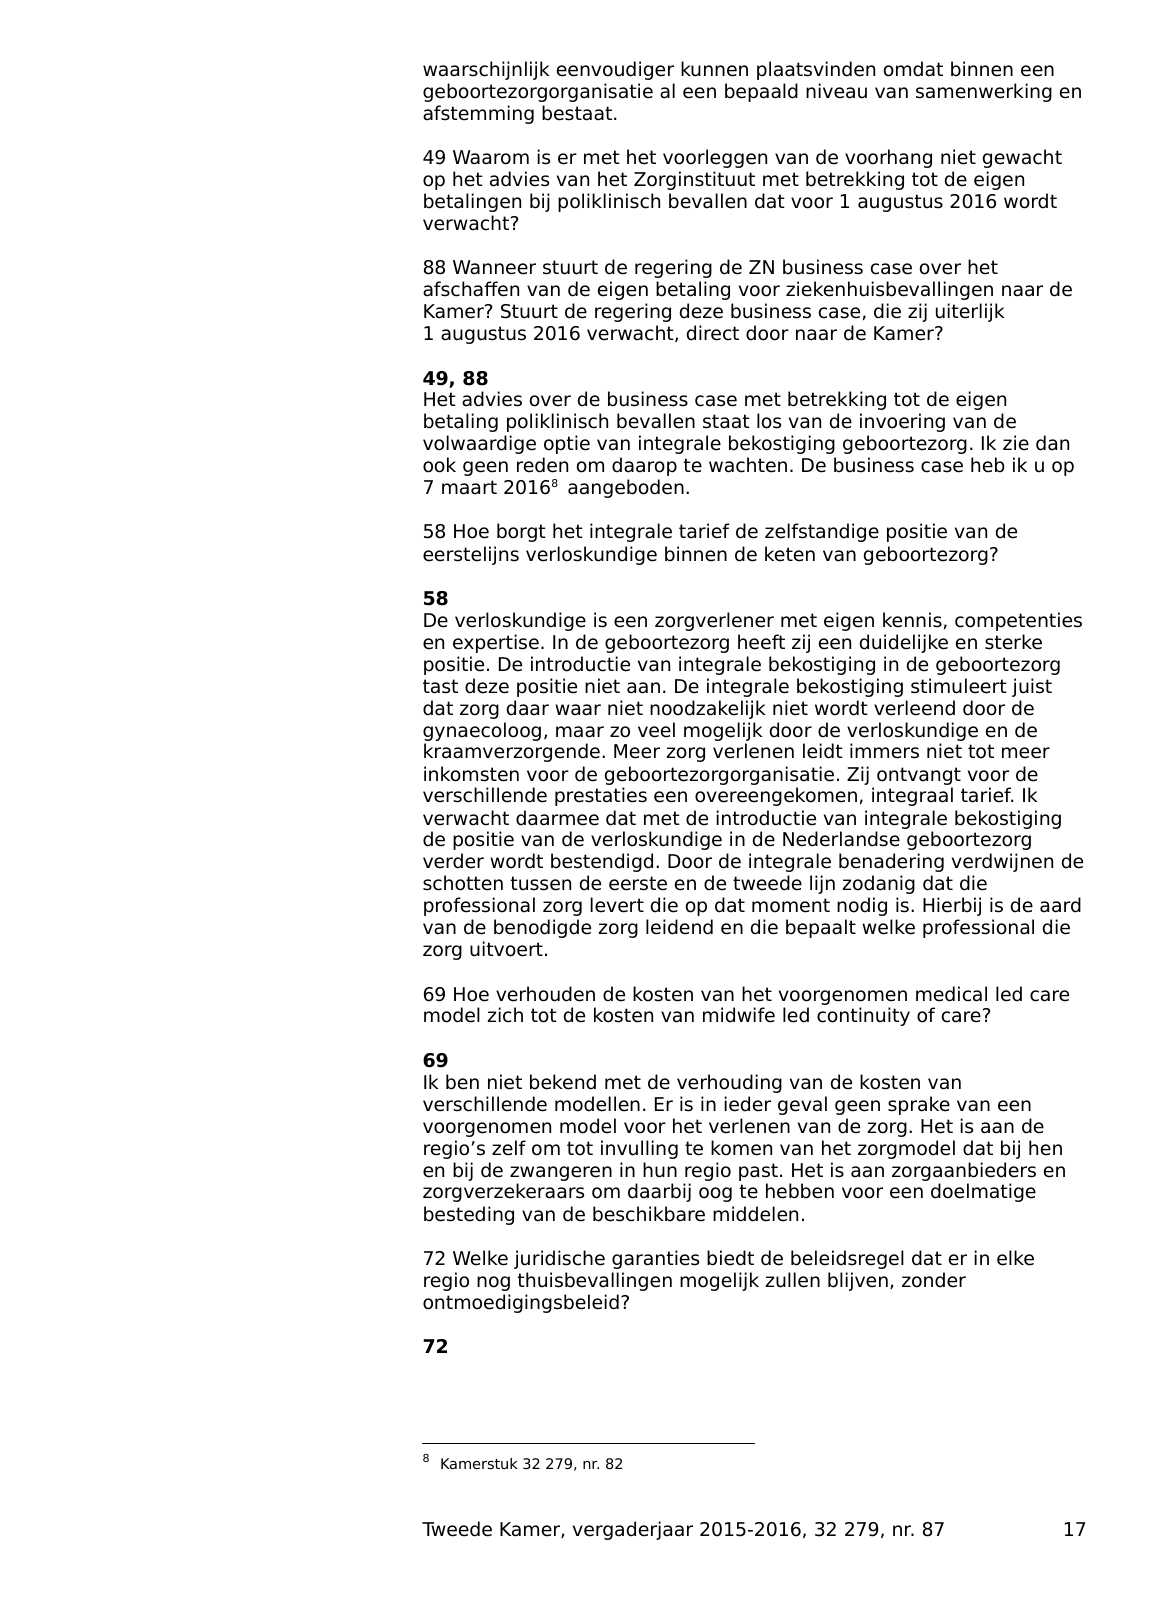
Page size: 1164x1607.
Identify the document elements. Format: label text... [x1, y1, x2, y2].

text 72 Welke juridische garanties biedt de beleidsregel dat er in elke regio nog thuisbevallingen mogelijk zullen blijven, zonder ontmoedigingsbeleid? [422, 1248, 1087, 1313]
text Kamerstuk 32 279, nr. 82 [422, 1452, 1087, 1474]
text Ik ben niet bekend met de verhouding van de kosten van verschillende modellen. Er is in ieder geval geen sprake van een voorgenomen model voor het verlenen van de zorg. Het is aan de regio’s zelf om tot invulling te komen van het zorgmodel dat bij hen en bij de zwangeren in hun regio past. Het is aan zorgaanbieders en zorgverzekeraars om daarbij oog te hebben voor een doelmatige besteding van de beschikbare middelen. [422, 1072, 1087, 1225]
text 69 Hoe verhouden de kosten van het voorgenomen medical led care model zich tot de kosten van midwife led continuity of care? [422, 983, 1087, 1027]
text De verloskundige is een zorgverlener met eigen kennis, competenties en expertise. In de geboortezorg heeft zij een duidelijke en sterke positie. De introductie van integrale bekostiging in de geboortezorg tast deze positie niet aan. De integrale bekostiging stimuleert juist dat zorg daar waar niet noodzakelijk niet wordt verleend door de gynaecoloog, maar zo veel mogelijk door de verloskundige en de kraamverzorgende. Meer zorg verlenen leidt immers niet tot meer inkomsten voor de geboortezorgorganisatie. Zij ontvangt voor de verschillende prestaties een overeengekomen, integraal tarief. Ik verwacht daarmee dat met de introductie van integrale bekostiging de positie van de verloskundige in de Nederlandse geboortezorg verder wordt bestendigd. Door de integrale benadering verdwijnen de schotten tussen de eerste en de tweede lijn zodanig dat die professional zorg levert die op dat moment nodig is. Hierbij is de aard van de benodigde zorg leidend en die bepaalt welke professional die zorg uitvoert. [422, 609, 1087, 961]
text waarschijnlijk eenvoudiger kunnen plaatsvinden omdat binnen een geboortezorgorganisatie al een bepaald niveau van samenwerking en afstemming bestaat. [422, 59, 1087, 125]
text 49, 88 [422, 367, 1087, 389]
text 88 Wanneer stuurt de regering de ZN business case over het afschaffen van de eigen betaling voor ziekenhuisbevallingen naar de Kamer? Stuurt de regering deze business case, die zij uiterlijk 1 augustus 2016 verwacht, direct door naar de Kamer? [422, 257, 1087, 345]
text 69 [422, 1049, 1087, 1072]
text 72 [422, 1336, 1087, 1358]
text Het advies over de business case met betrekking tot de eigen betaling poliklinisch bevallen staat los van de invoering van de volwaardige optie van integrale bekostiging geboortezorg. Ik zie dan ook geen reden om daarop te wachten. De business case heb ik u op 7 maart 2016 aangeboden. [422, 389, 1087, 499]
text 49 Waarom is er met het voorleggen van de voorhang niet gewacht op het advies van het Zorginstituut met betrekking tot de eigen betalingen bij poliklinisch bevallen dat voor 1 augustus 2016 wordt verwacht? [422, 147, 1087, 235]
text 58 [422, 588, 1087, 609]
text 58 Hoe borgt het integrale tarief de zelfstandige positie van de eerstelijns verloskundige binnen de keten van geboortezorg? [422, 521, 1087, 565]
